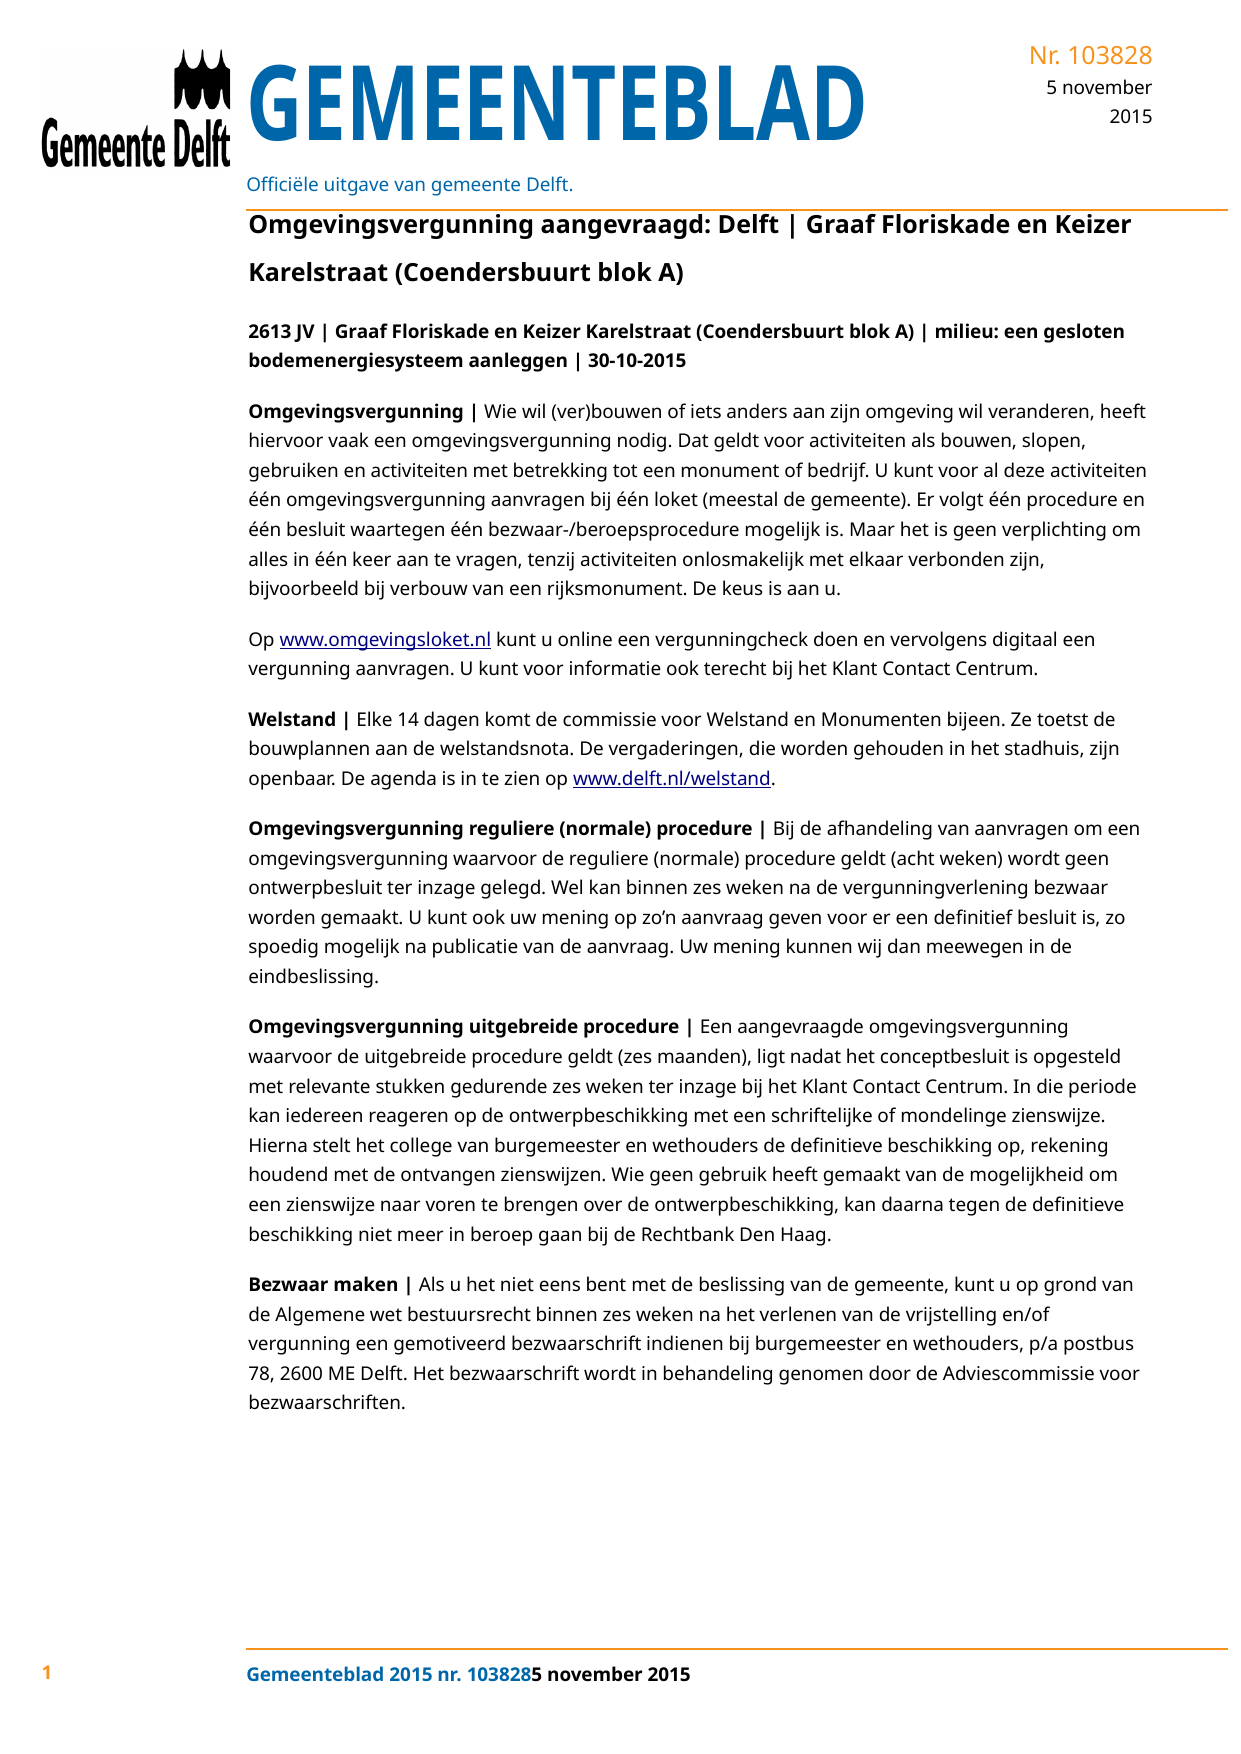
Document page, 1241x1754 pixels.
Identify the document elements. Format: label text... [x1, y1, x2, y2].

text Omgevingsvergunning aangevraagd: Delft | Graaf Floriskade en Keizer Karelstraat (Coendersbuurt blok A) [248, 211, 1152, 288]
text Welstand | Elke 14 dagen komt de commissie voor Welstand en Monumenten bijeen. Ze toetst de bouwplannen aan de welstandsnota. De vergaderingen, die worden gehouden in het stadhuis, zijn openbaar. De agenda is in te zien op www.delft.nl/welstand. [248, 706, 1152, 791]
text Omgevingsvergunning uitgebreide procedure | Een aangevraagde omgevingsvergunning waarvoor de uitgebreide procedure geldt (zes maanden), ligt nadat het conceptbesluit is opgesteld met relevante stukken gedurende zes weken ter inzage bij het Klant Contact Centrum. In die periode kan iedereen reageren op de ontwerpbeschikking met een schriftelijke of mondelinge zienswijze. Hierna stelt het college van burgemeester en wethouders de definitieve beschikking op, rekening houdend met de ontvangen zienswijzen. Wie geen gebruik heeft gemaakt van de mogelijkheid om een zienswijze naar voren te brengen over de ontwerpbeschikking, kan daarna tegen de definitieve beschikking niet meer in beroep gaan bij de Rechtbank Den Haag. [248, 1014, 1152, 1247]
text 2613 JV | Graaf Floriskade en Keizer Karelstraat (Coendersbuurt blok A) | milieu: een gesloten bodemenergiesysteem aanleggen | 30-10-2015 [248, 318, 1152, 373]
text Bezwaar maken | Als u het niet eens bent met de beslissing van de gemeente, kunt u op grond van de Algemene wet bestuursrecht binnen zes weken na het verlenen van de vrijstelling en/of vergunning een gemotiveerd bezwaarschrift indienen bij burgemeester en wethouders, p/a postbus 78, 2600 ME Delft. Het bezwaarschrift wordt in behandeling genomen door de Adviescommissie voor bezwaarschriften. [248, 1271, 1152, 1415]
text Omgevingsvergunning reguliere (normale) procedure | Bij de afhandeling van aanvragen om een omgevingsvergunning waarvoor de reguliere (normale) procedure geldt (acht weken) wordt geen ontwerpbesluit ter inzage gelegd. Wel kan binnen zes weken na de vergunningverlening bezwaar worden gemaakt. U kunt ook uw mening op zo’n aanvraag geven voor er een definitief besluit is, zo spoedig mogelijk na publicatie van de aanvraag. Uw mening kunnen wij dan meewegen in de eindbeslissing. [248, 815, 1152, 989]
text Omgevingsvergunning | Wie wil (ver)bouwen of iets anders aan zijn omgeving wil veranderen, heeft hiervoor vaak een omgevingsvergunning nodig. Dat geldt voor activiteiten als bouwen, slopen, gebruiken en activiteiten met betrekking tot een monument of bedrijf. U kunt voor al deze activiteiten één omgevingsvergunning aanvragen bij één loket (meestal de gemeente). Er volgt één procedure en één besluit waartegen één bezwaar-/beroepsprocedure mogelijk is. Maar het is geen verplichting om alles in één keer aan te vragen, tenzij activiteiten onlosmakelijk met elkaar verbonden zijn, bijvoorbeeld bij verbouw van een rijksmonument. De keus is aan u. [248, 398, 1152, 601]
picture [41, 47, 231, 172]
text Op www.omgevingsloket.nl kunt u online een vergunningcheck doen en vervolgens digitaal een vergunning aanvragen. U kunt voor informatie ook terecht bij het Klant Contact Centrum. [248, 626, 1152, 681]
